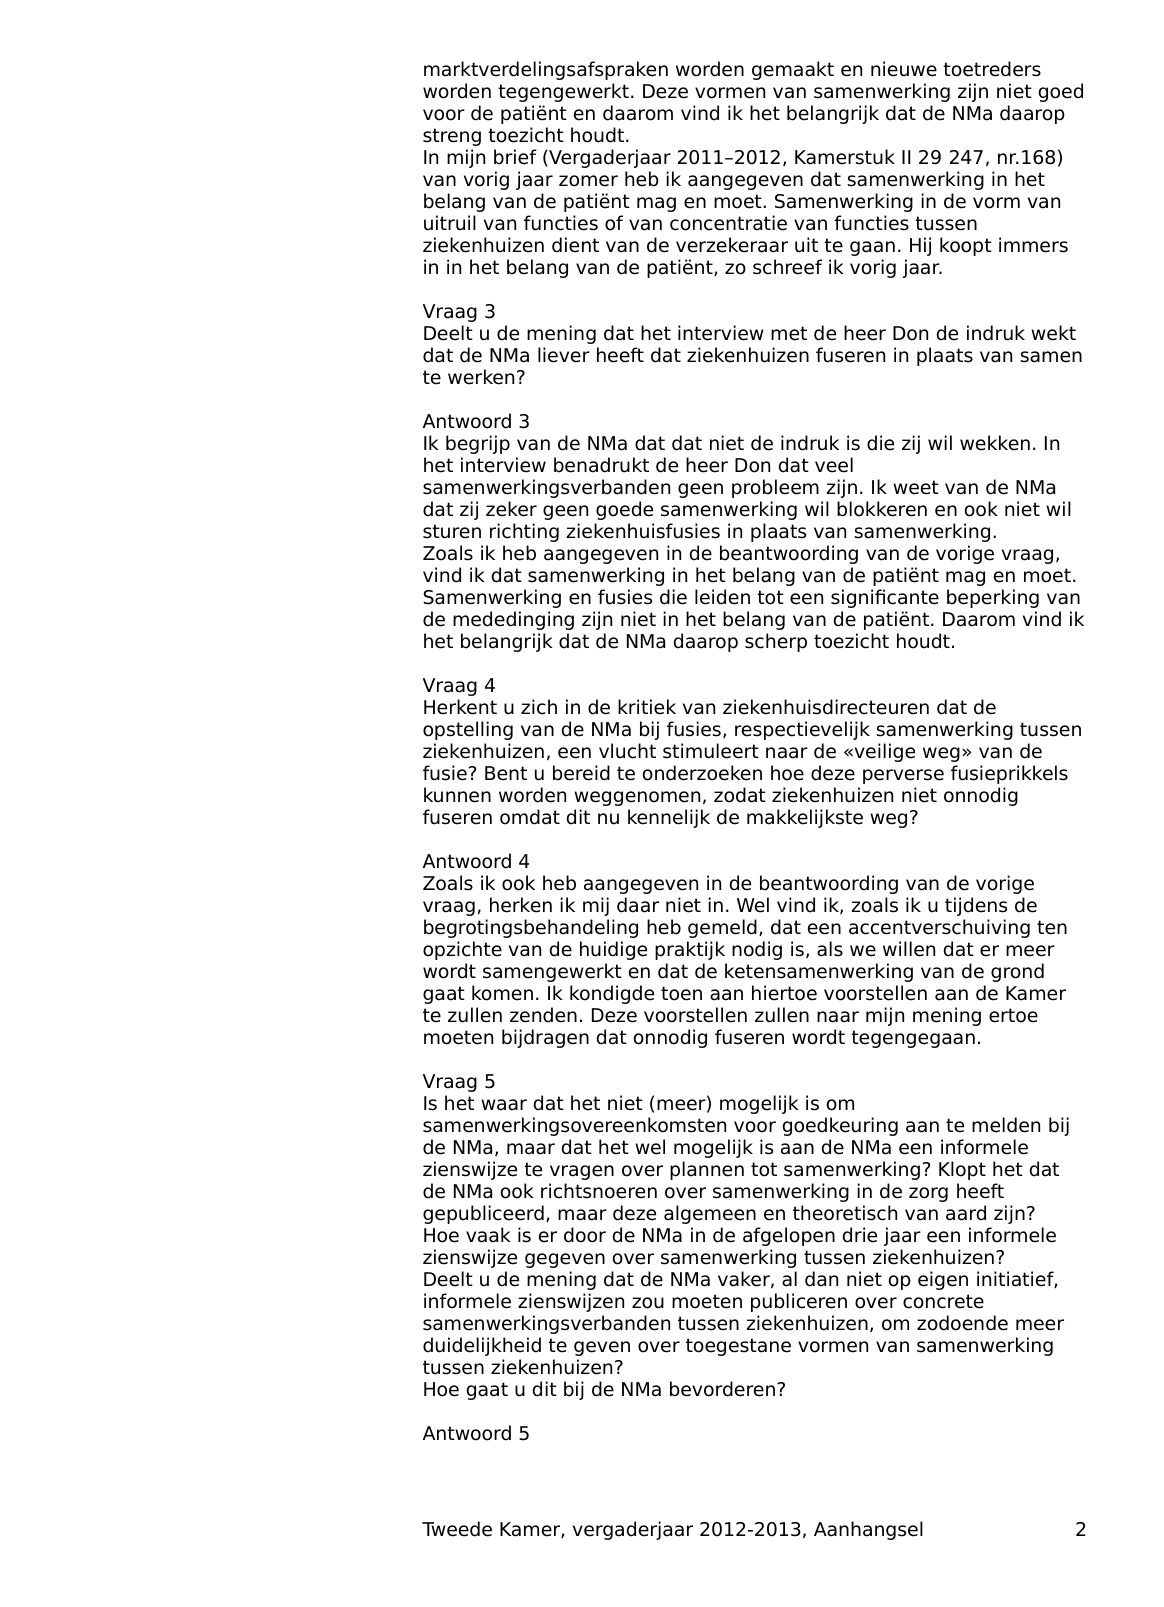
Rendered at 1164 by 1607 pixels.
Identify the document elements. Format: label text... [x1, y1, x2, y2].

text In mijn brief (Vergaderjaar 2011–2012, Kamerstuk II 29 247, nr.168) van vorig jaar zomer heb ik aangegeven dat samenwerking in het belang van de patiënt mag en moet. Samenwerking in de vorm van uitruil van functies of van concentratie van functies tussen ziekenhuizen dient van de verzekeraar uit te gaan. Hij koopt immers in in het belang van de patiënt, zo schreef ik vorig jaar. [422, 147, 1087, 279]
text Antwoord 3 [422, 411, 1087, 433]
text Deelt u de mening dat de NMa vaker, al dan niet op eigen initiatief, informele zienswijzen zou moeten publiceren over concrete samenwerkingsverbanden tussen ziekenhuizen, om zodoende meer duidelijkheid te geven over toegestane vormen van samenwerking tussen ziekenhuizen? [422, 1269, 1087, 1379]
text Zoals ik heb aangegeven in de beantwoording van de vorige vraag, vind ik dat samenwerking in het belang van de patiënt mag en moet. Samenwerking en fusies die leiden tot een significante beperking van de mededinging zijn niet in het belang van de patiënt. Daarom vind ik het belangrijk dat de NMa daarop scherp toezicht houdt. [422, 543, 1087, 653]
text Ik begrijp van de NMa dat dat niet de indruk is die zij wil wekken. In het interview benadrukt de heer Don dat veel samenwerkingsverbanden geen probleem zijn. Ik weet van de NMa dat zij zeker geen goede samenwerking wil blokkeren en ook niet wil sturen richting ziekenhuisfusies in plaats van samenwerking. [422, 433, 1087, 543]
text Hoe gaat u dit bij de NMa bevorderen? [422, 1379, 1087, 1401]
text Is het waar dat het niet (meer) mogelijk is om samenwerkingsovereenkomsten voor goedkeuring aan te melden bij de NMa, maar dat het wel mogelijk is aan de NMa een informele zienswijze te vragen over plannen tot samenwerking? Klopt het dat de NMa ook richtsnoeren over samenwerking in de zorg heeft gepubliceerd, maar deze algemeen en theoretisch van aard zijn? [422, 1093, 1087, 1225]
text Vraag 4 [422, 675, 1087, 697]
text marktverdelingsafspraken worden gemaakt en nieuwe toetreders worden tegengewerkt. Deze vormen van samenwerking zijn niet goed voor de patiënt en daarom vind ik het belangrijk dat de NMa daarop streng toezicht houdt. [422, 59, 1087, 147]
text Deelt u de mening dat het interview met de heer Don de indruk wekt dat de NMa liever heeft dat ziekenhuizen fuseren in plaats van samen te werken? [422, 323, 1087, 389]
text Antwoord 5 [422, 1423, 1087, 1445]
text Vraag 5 [422, 1071, 1087, 1093]
text Antwoord 4 [422, 851, 1087, 873]
text Vraag 3 [422, 301, 1087, 323]
text Herkent u zich in de kritiek van ziekenhuisdirecteuren dat de opstelling van de NMa bij fusies, respectievelijk samenwerking tussen ziekenhuizen, een vlucht stimuleert naar de «veilige weg» van de fusie? Bent u bereid te onderzoeken hoe deze perverse fusieprikkels kunnen worden weggenomen, zodat ziekenhuizen niet onnodig fuseren omdat dit nu kennelijk de makkelijkste weg? [422, 697, 1087, 829]
text Zoals ik ook heb aangegeven in de beantwoording van de vorige vraag, herken ik mij daar niet in. Wel vind ik, zoals ik u tijdens de begrotingsbehandeling heb gemeld, dat een accentverschuiving ten opzichte van de huidige praktijk nodig is, als we willen dat er meer wordt samengewerkt en dat de ketensamenwerking van de grond gaat komen. Ik kondigde toen aan hiertoe voorstellen aan de Kamer te zullen zenden. Deze voorstellen zullen naar mijn mening ertoe moeten bijdragen dat onnodig fuseren wordt tegengegaan. [422, 873, 1087, 1049]
text Hoe vaak is er door de NMa in de afgelopen drie jaar een informele zienswijze gegeven over samenwerking tussen ziekenhuizen? [422, 1225, 1087, 1269]
